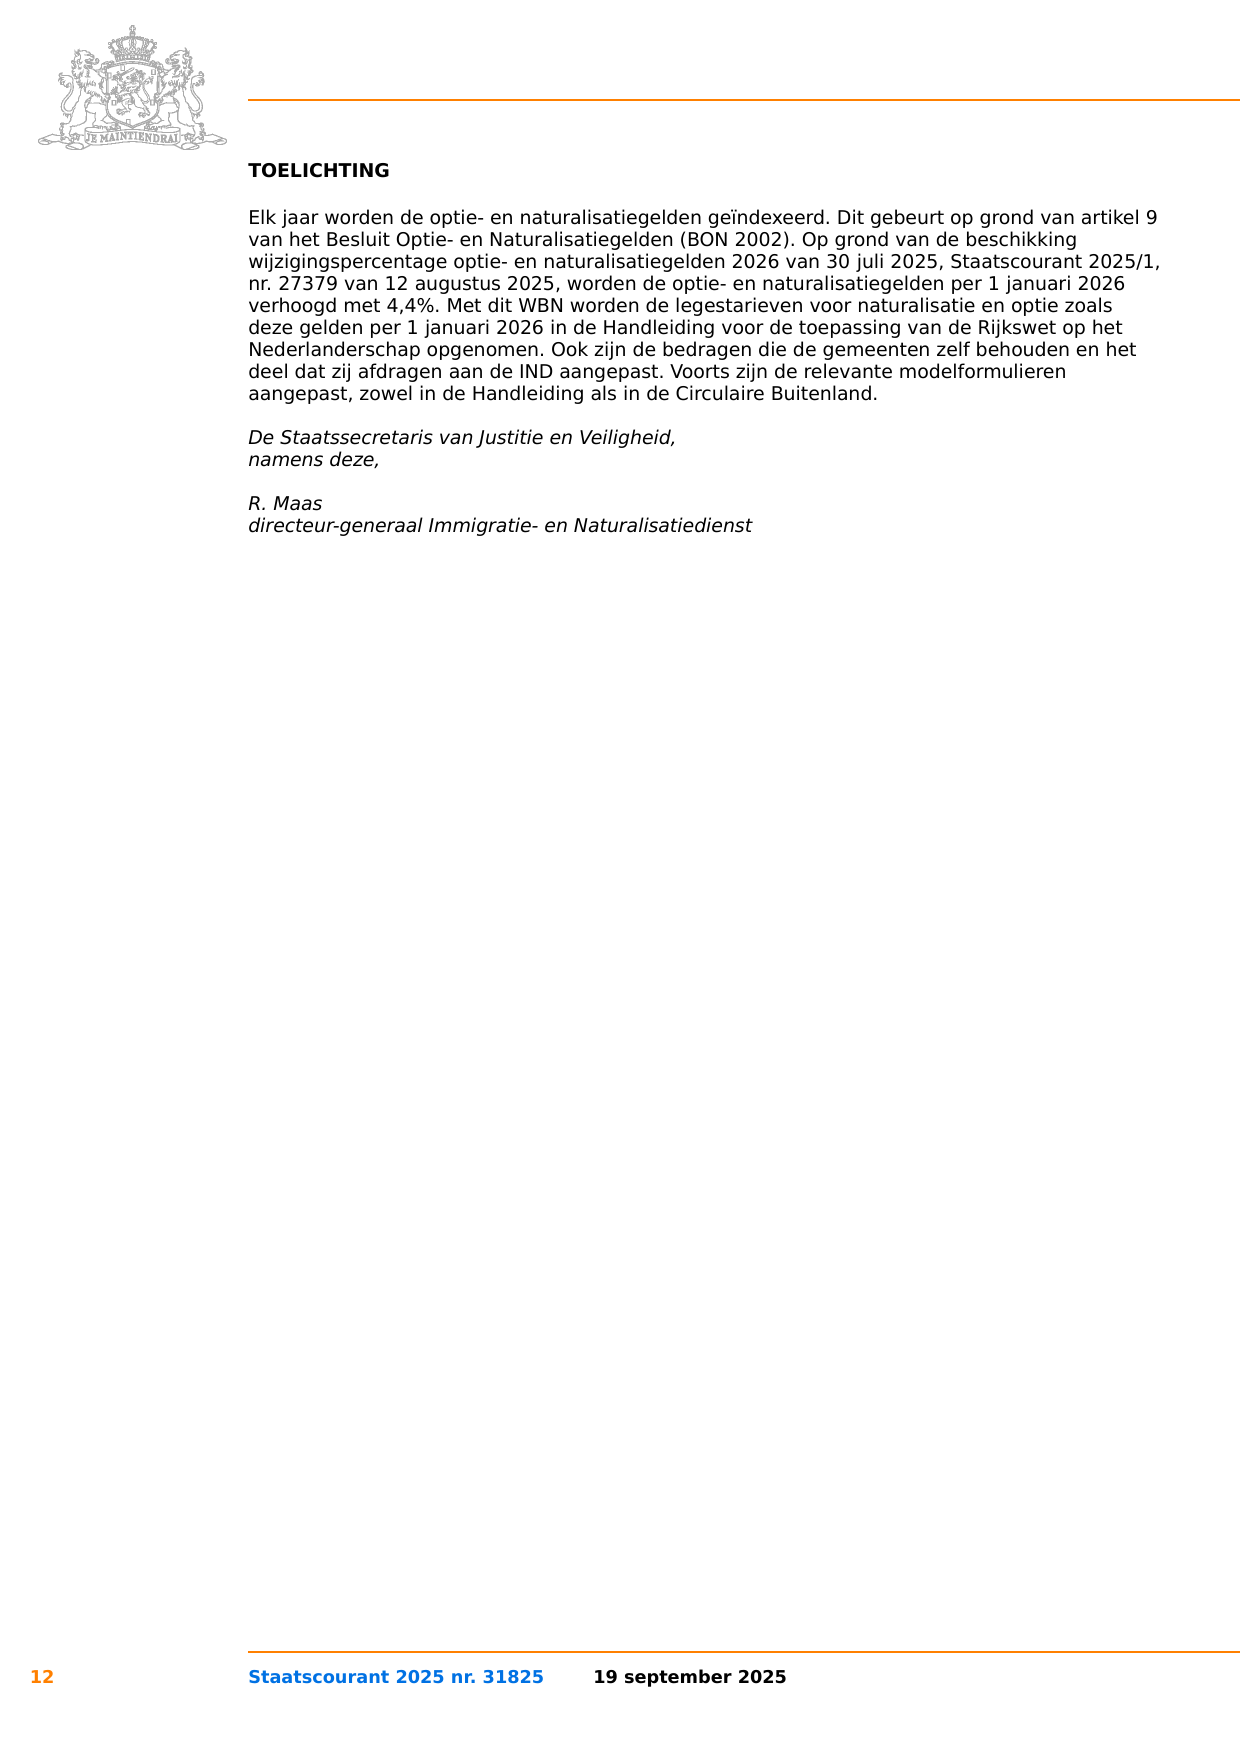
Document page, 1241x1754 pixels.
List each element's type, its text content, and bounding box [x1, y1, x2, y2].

text Elk jaar worden de optie- en naturalisatiegelden geïndexeerd. Dit gebeurt op grond van artikel 9 van het Besluit Optie- en Naturalisatiegelden (BON 2002). Op grond van de beschikking wijzigingspercentage optie- en naturalisatiegelden 2026 van 30 juli 2025, Staatscourant 2025/1, nr. 27379 van 12 augustus 2025, worden de optie- en naturalisatiegelden per 1 januari 2026 verhoogd met 4,4%. Met dit WBN worden de legestarieven voor naturalisatie en optie zoals deze gelden per 1 januari 2026 in de Handleiding voor de toepassing van de Rijkswet op het Nederlanderschap opgenomen. Ook zijn de bedragen die de gemeenten zelf behouden en het deel dat zij afdragen aan de IND aangepast. Voorts zijn de relevante modelformulieren aangepast, zowel in de Handleiding als in de Circulaire Buitenland. [248, 207, 1163, 405]
picture [38, 25, 227, 150]
subtitle TOELICHTING [248, 160, 1163, 182]
text De Staatssecretaris van Justitie en Veiligheid, namens deze, R. Maas directeur-generaal Immigratie- en Naturalisatiedienst [248, 427, 1163, 536]
